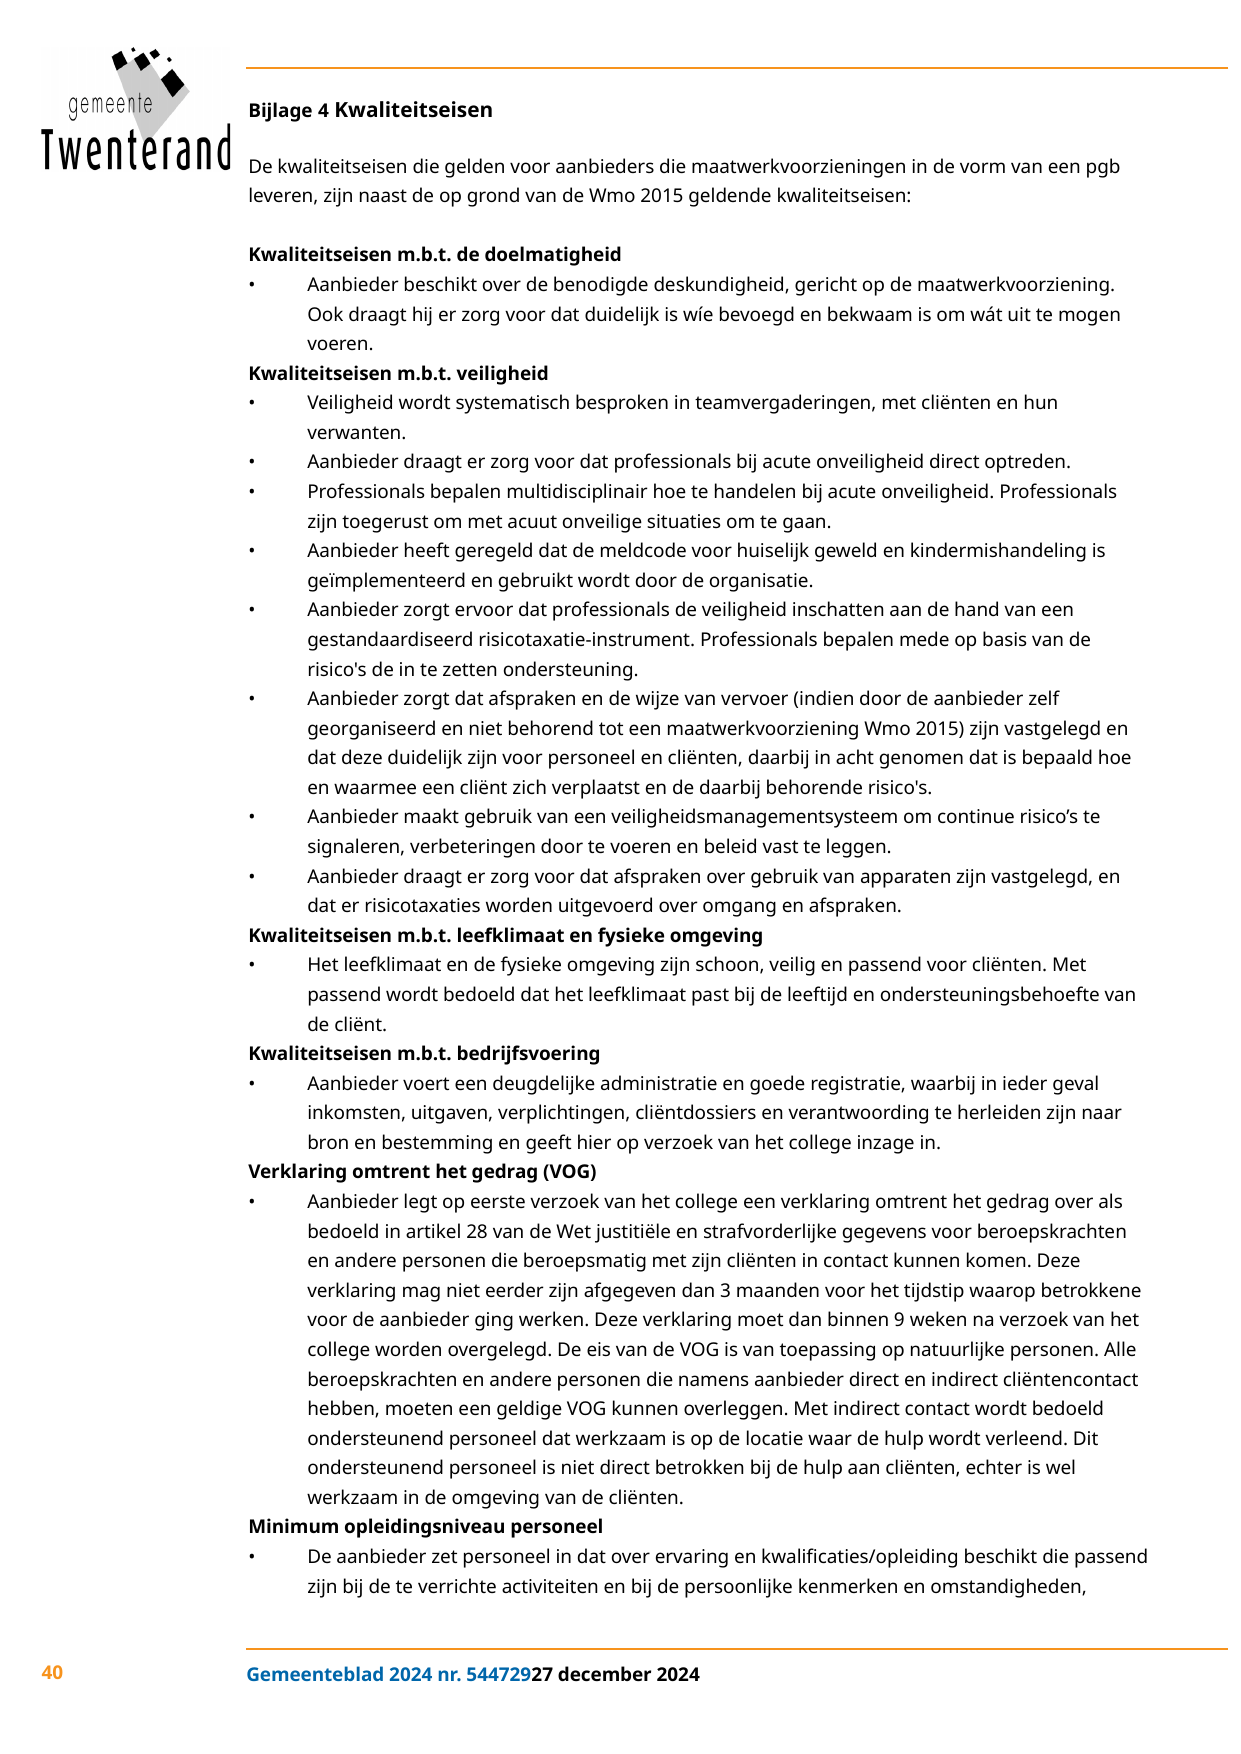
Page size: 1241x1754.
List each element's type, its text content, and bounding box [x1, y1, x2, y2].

list Aanbieder voert een deugdelijke administratie en goede registratie, waarbij in ieder geval inkomsten, uitgaven, verplichtingen, cliëntdossiers en verantwoording te herleiden zijn naar bron en bestemming en geeft hier op verzoek van het college inzage in. [248, 1070, 1152, 1155]
list Aanbieder maakt gebruik van een veiligheidsmanagementsysteem om continue risico’s te signaleren, verbeteringen door te voeren en beleid vast te leggen. [248, 804, 1152, 859]
picture [41, 47, 231, 172]
list Aanbieder zorgt ervoor dat professionals de veiligheid inschatten aan de hand van een gestandaardiseerd risicotaxatie-instrument. Professionals bepalen mede op basis van de risico's de in te zetten ondersteuning. [248, 597, 1152, 682]
list Aanbieder draagt er zorg voor dat professionals bij acute onveiligheid direct optreden. [248, 449, 1152, 474]
text Minimum opleidingsniveau personeel [248, 1514, 1152, 1539]
list Aanbieder beschikt over de benodigde deskundigheid, gericht op de maatwerkvoorziening. Ook draagt hij er zorg voor dat duidelijk is wíe bevoegd en bekwaam is om wát uit te mogen voeren. [248, 271, 1152, 356]
list Veiligheid wordt systematisch besproken in teamvergaderingen, met cliënten en hun verwanten. [248, 389, 1152, 445]
text Kwaliteitseisen m.b.t. leefklimaat en fysieke omgeving [248, 922, 1152, 948]
text Kwaliteitseisen m.b.t. de doelmatigheid [248, 242, 1152, 267]
text De kwaliteitseisen die gelden voor aanbieders die maatwerkvoorzieningen in de vorm van een pgb leveren, zijn naast de op grond van de Wmo 2015 geldende kwaliteitseisen: [248, 153, 1152, 208]
text Kwaliteitseisen m.b.t. veiligheid [248, 360, 1152, 386]
text Bijlage 4 Kwaliteitseisen [248, 95, 1152, 123]
list Aanbieder draagt er zorg voor dat afspraken over gebruik van apparaten zijn vastgelegd, en dat er risicotaxaties worden uitgevoerd over omgang en afspraken. [248, 863, 1152, 918]
text Verklaring omtrent het gedrag (VOG) [248, 1159, 1152, 1184]
list De aanbieder zet personeel in dat over ervaring en kwalificaties/opleiding beschikt die passend zijn bij de te verrichte activiteiten en bij de persoonlijke kenmerken en omstandigheden, [248, 1543, 1152, 1599]
list Professionals bepalen multidisciplinair hoe te handelen bij acute onveiligheid. Professionals zijn toegerust om met acuut onveilige situaties om te gaan. [248, 478, 1152, 534]
list Aanbieder heeft geregeld dat de meldcode voor huiselijk geweld en kindermishandeling is geïmplementeerd en gebruikt wordt door de organisatie. [248, 537, 1152, 593]
list Het leefklimaat en de fysieke omgeving zijn schoon, veilig en passend voor cliënten. Met passend wordt bedoeld dat het leefklimaat past bij de leeftijd en ondersteuningsbehoefte van de cliënt. [248, 952, 1152, 1037]
text Kwaliteitseisen m.b.t. bedrijfsvoering [248, 1040, 1152, 1066]
list Aanbieder zorgt dat afspraken en de wijze van vervoer (indien door de aanbieder zelf georganiseerd en niet behorend tot een maatwerkvoorziening Wmo 2015) zijn vastgelegd en dat deze duidelijk zijn voor personeel en cliënten, daarbij in acht genomen dat is bepaald hoe en waarmee een cliënt zich verplaatst en de daarbij behorende risico's. [248, 685, 1152, 800]
list Aanbieder legt op eerste verzoek van het college een verklaring omtrent het gedrag over als bedoeld in artikel 28 van de Wet justitiële en strafvorderlijke gegevens voor beroepskrachten en andere personen die beroepsmatig met zijn cliënten in contact kunnen komen. Deze verklaring mag niet eerder zijn afgegeven dan 3 maanden voor het tijdstip waarop betrokkene voor de aanbieder ging werken. Deze verklaring moet dan binnen 9 weken na verzoek van het college worden overgelegd. De eis van de VOG is van toepassing op natuurlijke personen. Alle beroepskrachten en andere personen die namens aanbieder direct en indirect cliëntencontact hebben, moeten een geldige VOG kunnen overleggen. Met indirect contact wordt bedoeld ondersteunend personeel dat werkzaam is op de locatie waar de hulp wordt verleend. Dit ondersteunend personeel is niet direct betrokken bij de hulp aan cliënten, echter is wel werkzaam in de omgeving van de cliënten. [248, 1188, 1152, 1510]
